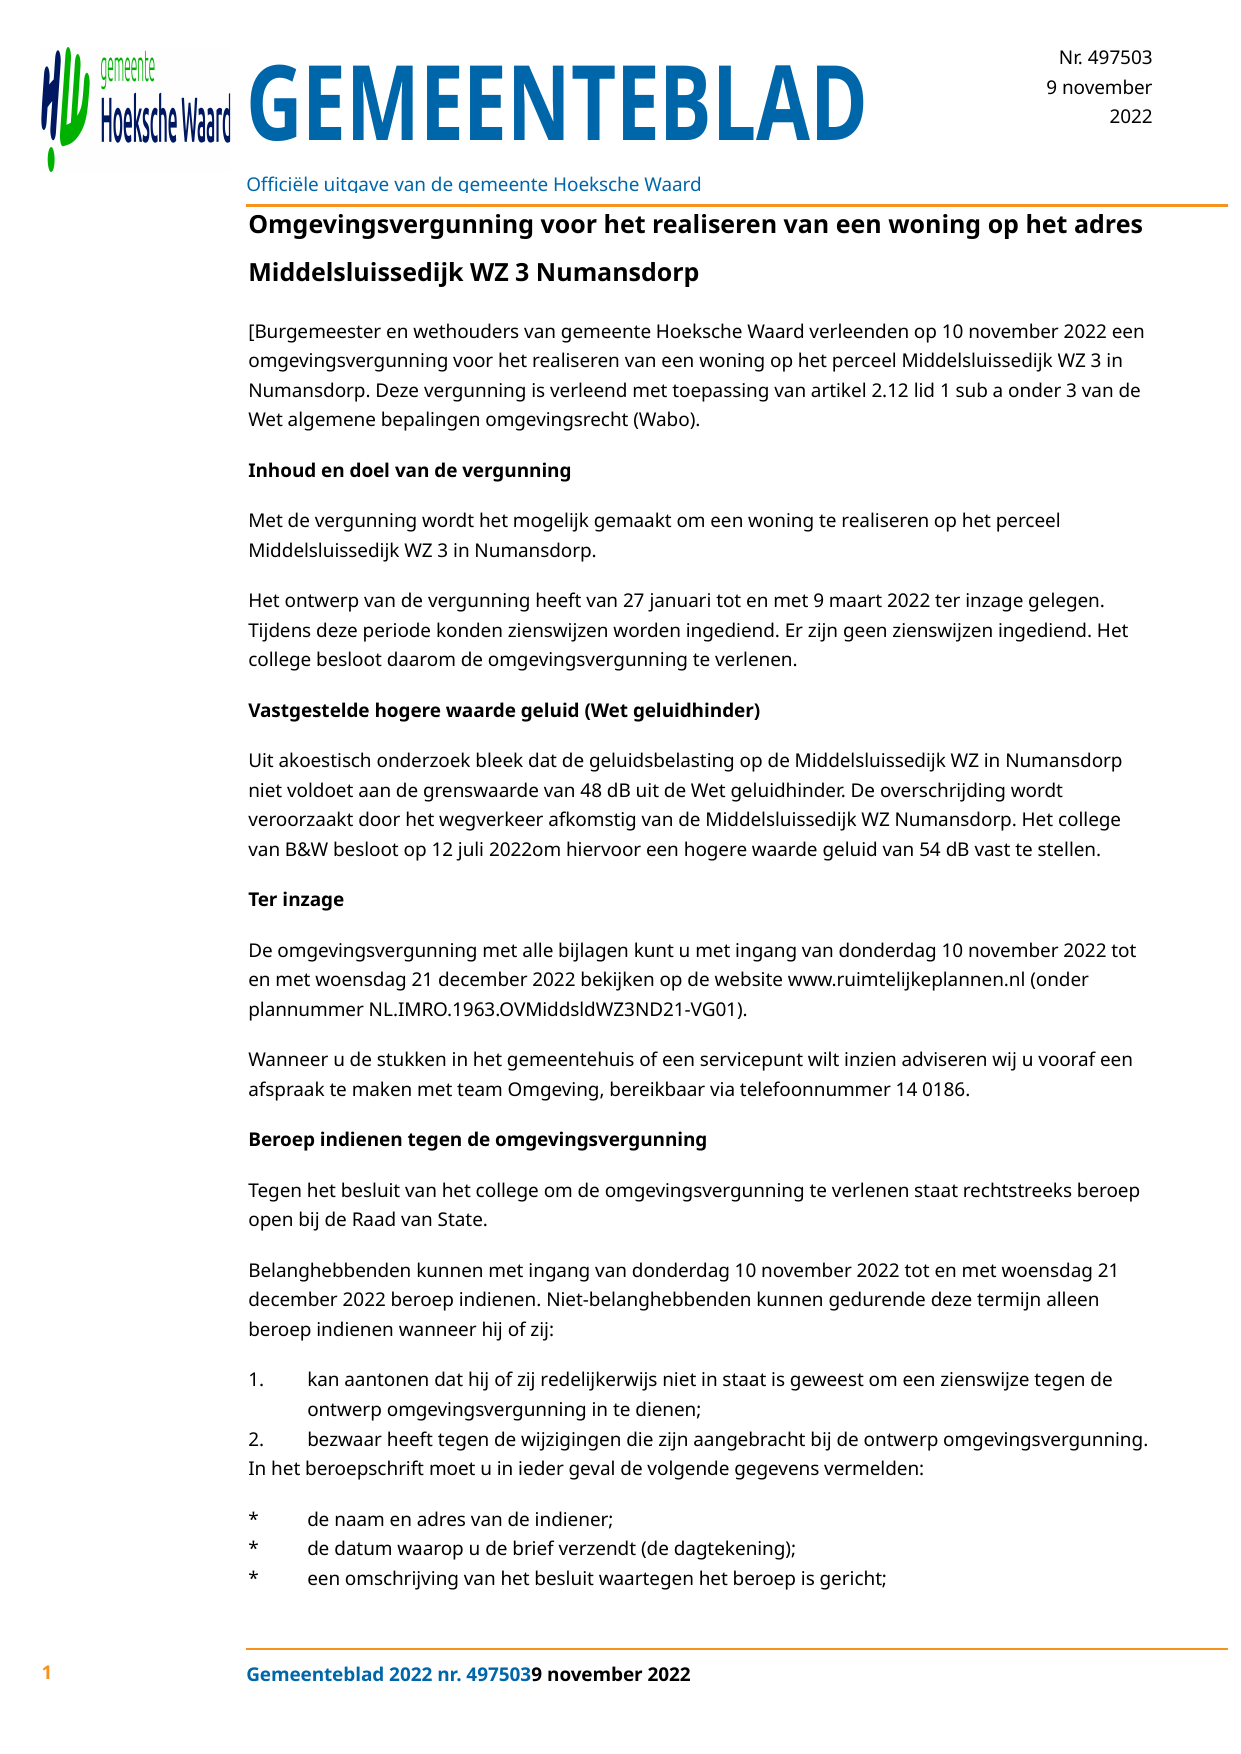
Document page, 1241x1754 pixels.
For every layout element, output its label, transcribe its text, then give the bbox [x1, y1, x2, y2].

text In het beroepschrift moet u in ieder geval de volgende gegevens vermelden: [248, 1455, 1152, 1481]
text Omgevingsvergunning voor het realiseren van een woning op het adres Middelsluissedijk WZ 3 Numansdorp [248, 207, 1152, 288]
text Beroep indienen tegen de omgevingsvergunning [248, 1127, 1152, 1152]
list kan aantonen dat hij of zij redelijkerwijs niet in staat is geweest om een zienswijze tegen de ontwerp omgevingsvergunning in te dienen; [248, 1367, 1152, 1422]
picture [41, 47, 231, 172]
text Vastgestelde hogere waarde geluid (Wet geluidhinder) [248, 697, 1152, 723]
text Ter inzage [248, 887, 1152, 912]
text Inhoud en doel van de vergunning [248, 457, 1152, 483]
list bezwaar heeft tegen de wijzigingen die zijn aangebracht bij de ontwerp omgevingsvergunning. [248, 1426, 1152, 1452]
text De omgevingsvergunning met alle bijlagen kunt u met ingang van donderdag 10 november 2022 tot en met woensdag 21 december 2022 bekijken op de website www.ruimtelijkeplannen.nl (onder plannummer NL.IMRO.1963.OVMiddsldWZ3ND21-VG01). [248, 937, 1152, 1022]
text [Burgemeester en wethouders van gemeente Hoeksche Waard verleenden op 10 november 2022 een omgevingsvergunning voor het realiseren van een woning op het perceel Middelsluissedijk WZ 3 in Numansdorp. Deze vergunning is verleend met toepassing van artikel 2.12 lid 1 sub a onder 3 van de Wet algemene bepalingen omgevingsrecht (Wabo). [248, 318, 1152, 432]
list de naam en adres van de indiener; [248, 1506, 1152, 1532]
text Belanghebbenden kunnen met ingang van donderdag 10 november 2022 tot en met woensdag 21 december 2022 beroep indienen. Niet-belanghebbenden kunnen gedurende deze termijn alleen beroep indienen wanneer hij of zij: [248, 1257, 1152, 1342]
list de datum waarop u de brief verzendt (de dagtekening); [248, 1535, 1152, 1561]
text Uit akoestisch onderzoek bleek dat de geluidsbelasting op de Middelsluissedijk WZ in Numansdorp niet voldoet aan de grenswaarde van 48 dB uit de Wet geluidhinder. De overschrijding wordt veroorzaakt door het wegverkeer afkomstig van de Middelsluissedijk WZ Numansdorp. Het college van B&W besloot op 12 juli 2022om hiervoor een hogere waarde geluid van 54 dB vast te stellen. [248, 747, 1152, 862]
text Tegen het besluit van het college om de omgevingsvergunning te verlenen staat rechtstreeks beroep open bij de Raad van State. [248, 1177, 1152, 1232]
text Het ontwerp van de vergunning heeft van 27 januari tot en met 9 maart 2022 ter inzage gelegen. Tijdens deze periode konden zienswijzen worden ingediend. Er zijn geen zienswijzen ingediend. Het college besloot daarom de omgevingsvergunning te verlenen. [248, 587, 1152, 672]
text Met de vergunning wordt het mogelijk gemaakt om een woning te realiseren op het perceel Middelsluissedijk WZ 3 in Numansdorp. [248, 507, 1152, 563]
list een omschrijving van het besluit waartegen het beroep is gericht; [248, 1565, 1152, 1591]
text Wanneer u de stukken in het gemeentehuis of een servicepunt wilt inzien adviseren wij u vooraf een afspraak te maken met team Omgeving, bereikbaar via telefoonnummer 14 0186. [248, 1047, 1152, 1102]
